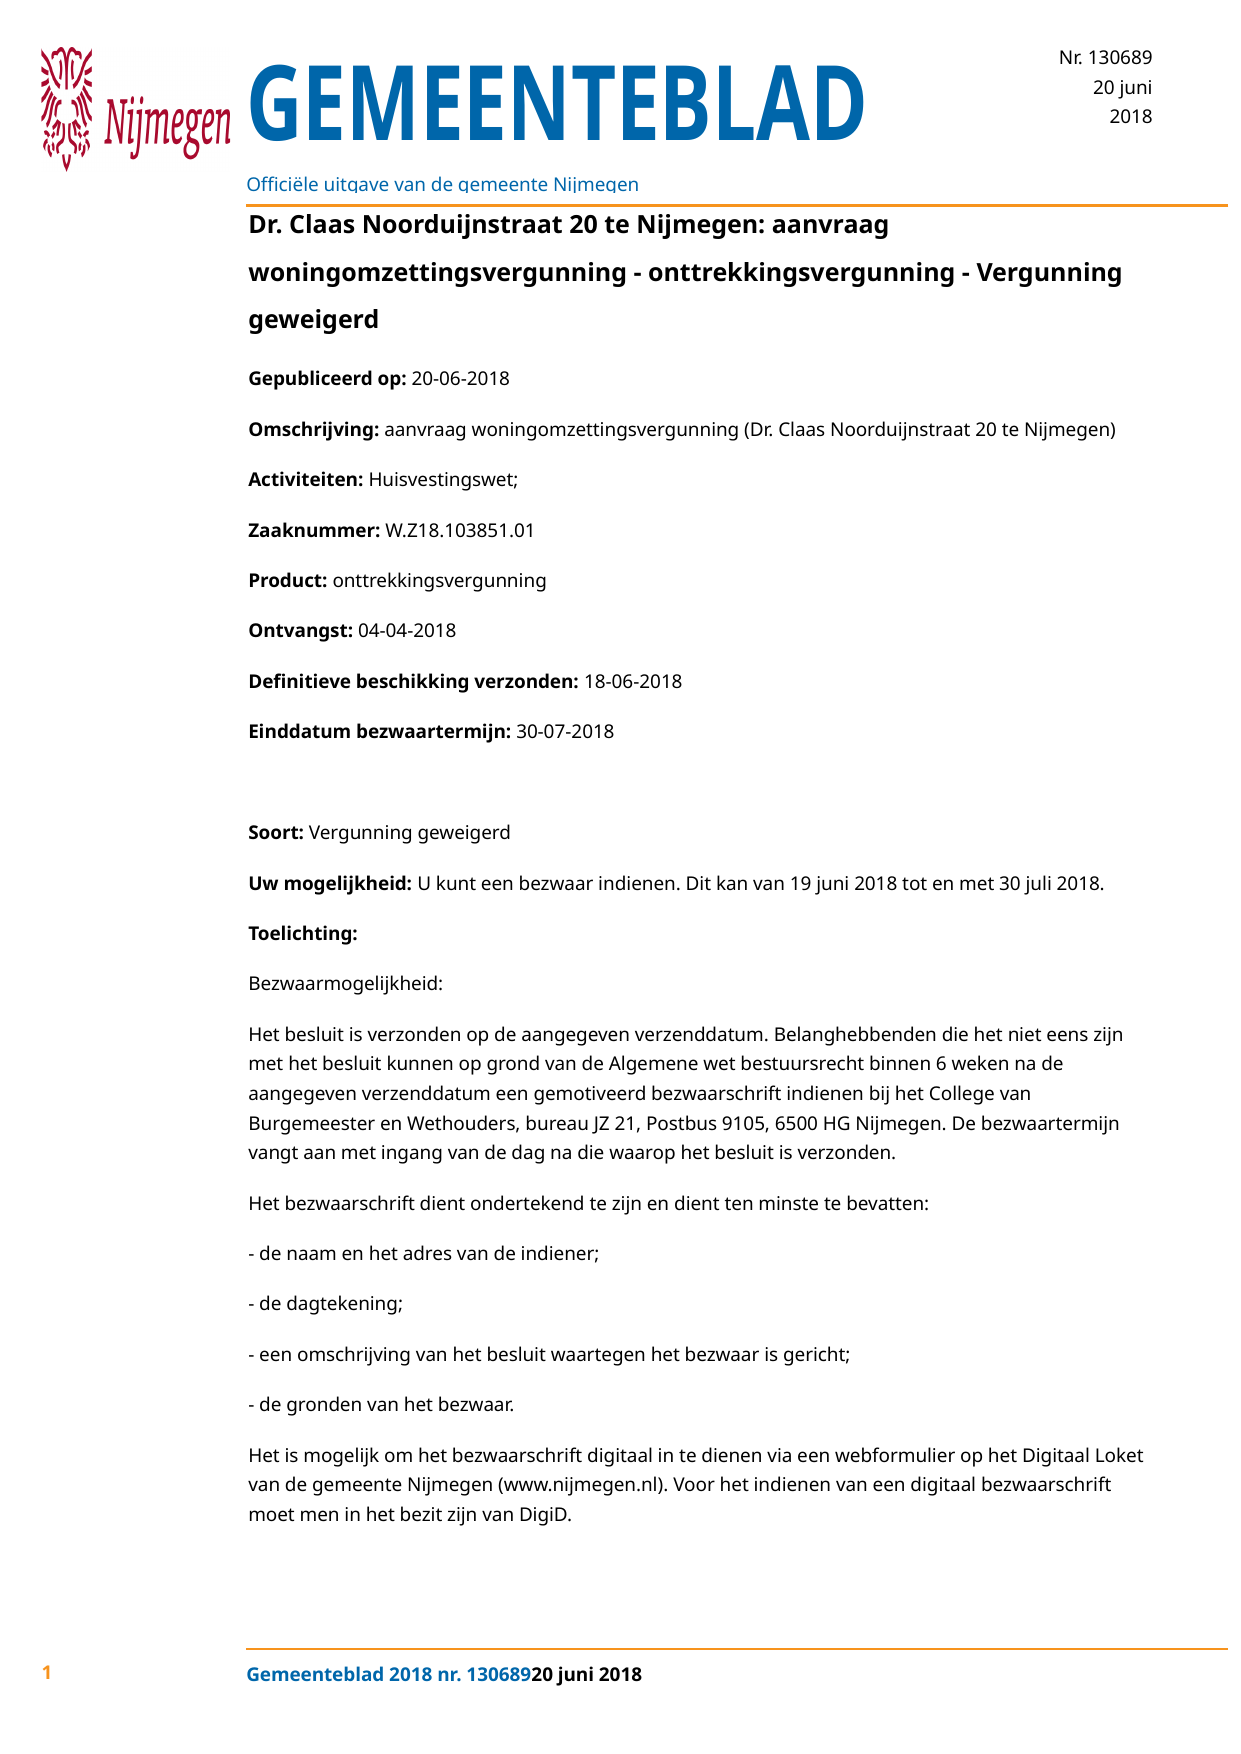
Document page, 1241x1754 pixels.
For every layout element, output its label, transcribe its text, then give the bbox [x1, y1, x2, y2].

text Einddatum bezwaartermijn: 30-07-2018 [248, 718, 1152, 744]
text Dr. Claas Noorduijnstraat 20 te Nijmegen: aanvraag woningomzettingsvergunning - onttrekkingsvergunning - Vergunning geweigerd [248, 207, 1152, 336]
text Bezwaarmogelijkheid: [248, 971, 1152, 996]
text - een omschrijving van het besluit waartegen het bezwaar is gericht; [248, 1341, 1152, 1367]
text Uw mogelijkheid: U kunt een bezwaar indienen. Dit kan van 19 juni 2018 tot en met 30 juli 2018. [248, 870, 1152, 895]
text Zaaknummer: W.Z18.103851.01 [248, 517, 1152, 542]
text Soort: Vergunning geweigerd [248, 819, 1152, 845]
text Omschrijving: aanvraag woningomzettingsvergunning (Dr. Claas Noorduijnstraat 20 te Nijmegen) [248, 416, 1152, 442]
text - de naam en het adres van de indiener; [248, 1240, 1152, 1266]
text - de dagtekening; [248, 1291, 1152, 1316]
text - de gronden van het bezwaar. [248, 1391, 1152, 1417]
picture [41, 47, 231, 172]
text Ontvangst: 04-04-2018 [248, 618, 1152, 643]
text Toelichting: [248, 920, 1152, 946]
text Gepubliceerd op: 20-06-2018 [248, 366, 1152, 391]
text Het besluit is verzonden op de aangegeven verzenddatum. Belanghebbenden die het niet eens zijn met het besluit kunnen op grond van de Algemene wet bestuursrecht binnen 6 weken na de aangegeven verzenddatum een gemotiveerd bezwaarschrift indienen bij het College van Burgemeester en Wethouders, bureau JZ 21, Postbus 9105, 6500 HG Nijmegen. De bezwaartermijn vangt aan met ingang van de dag na die waarop het besluit is verzonden. [248, 1021, 1152, 1165]
text Het bezwaarschrift dient ondertekend te zijn en dient ten minste te bevatten: [248, 1190, 1152, 1215]
text Product: onttrekkingsvergunning [248, 567, 1152, 593]
text Activiteiten: Huisvestingswet; [248, 466, 1152, 492]
text Het is mogelijk om het bezwaarschrift digitaal in te dienen via een webformulier op het Digitaal Loket van de gemeente Nijmegen (www.nijmegen.nl). Voor het indienen van een digitaal bezwaarschrift moet men in het bezit zijn van DigiD. [248, 1442, 1152, 1527]
text Definitieve beschikking verzonden: 18-06-2018 [248, 668, 1152, 694]
